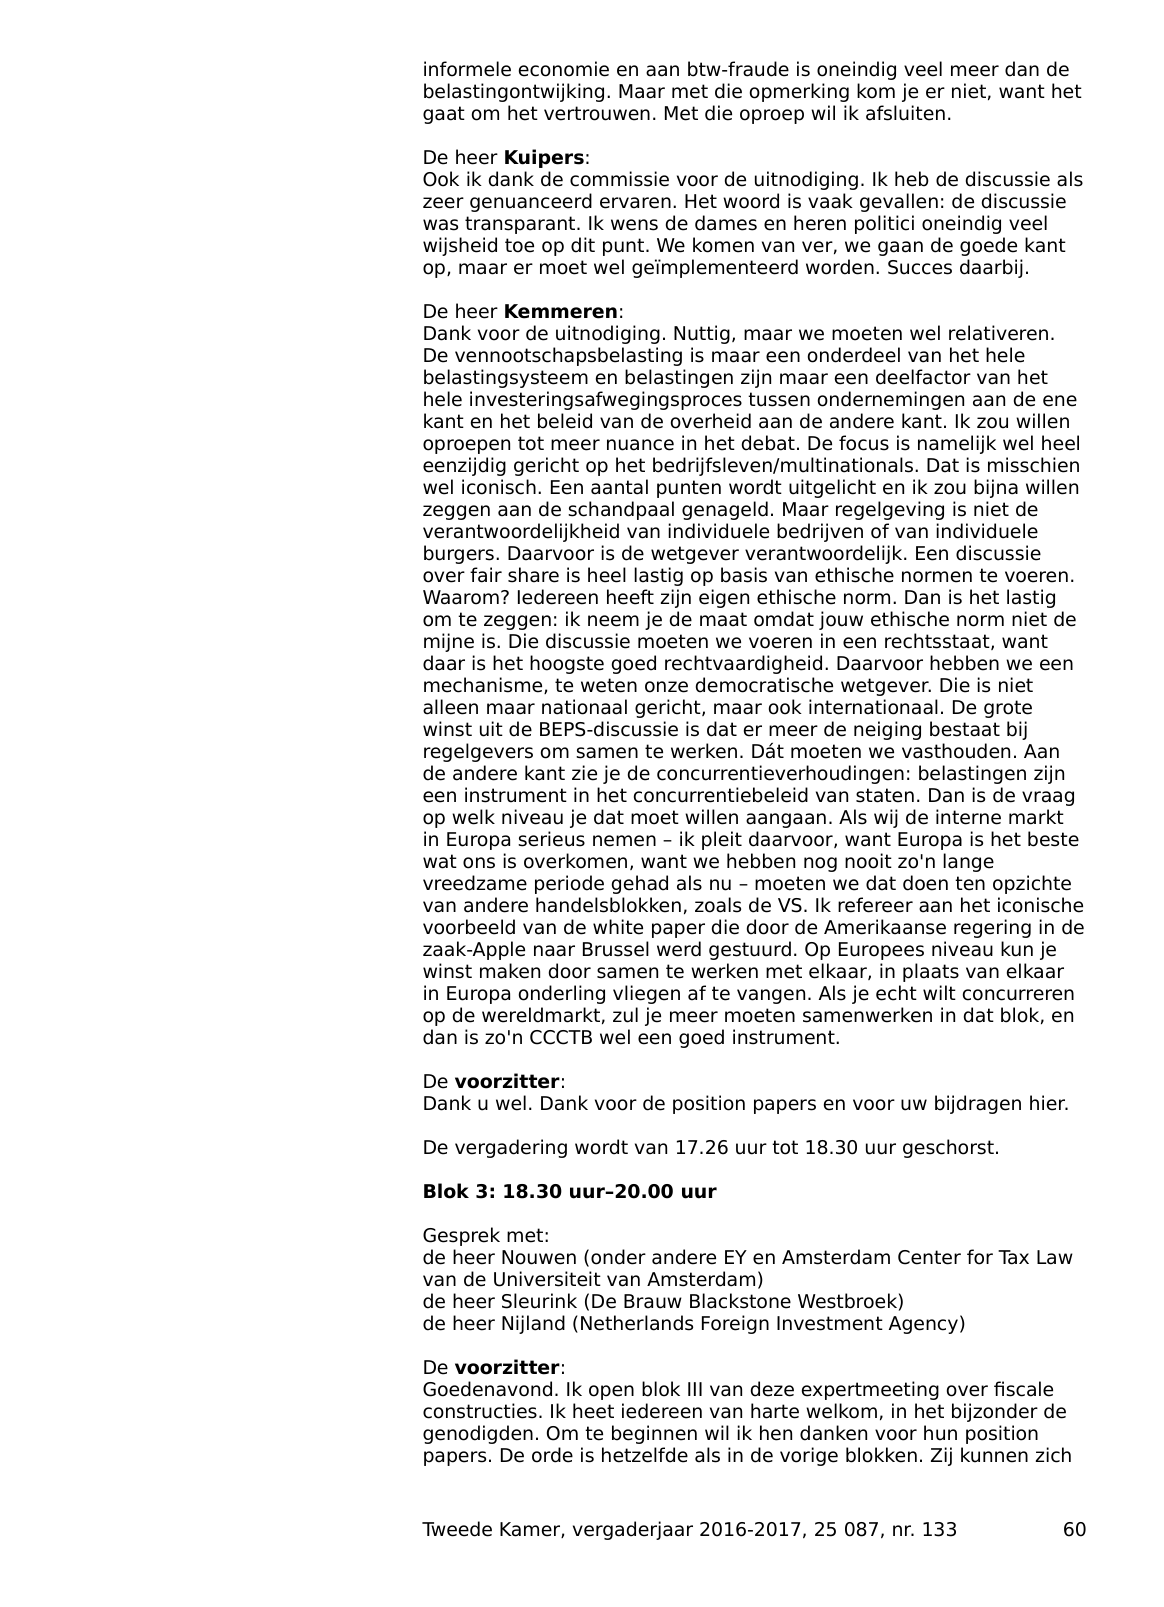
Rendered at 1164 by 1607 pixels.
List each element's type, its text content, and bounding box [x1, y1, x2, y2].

text De voorzitter: [422, 1357, 1087, 1379]
subtitle Blok 3: 18.30 uur–20.00 uur [422, 1181, 1087, 1203]
text informele economie en aan btw-fraude is oneindig veel meer dan de belastingontwijking. Maar met die opmerking kom je er niet, want het gaat om het vertrouwen. Met die oproep wil ik afsluiten. [422, 59, 1087, 125]
text Dank u wel. Dank voor de position papers en voor uw bijdragen hier. [422, 1093, 1087, 1115]
text de heer Nijland (Netherlands Foreign Investment Agency) [422, 1313, 1087, 1335]
text De heer Kemmeren: [422, 301, 1087, 323]
text De vergadering wordt van 17.26 uur tot 18.30 uur geschorst. [422, 1137, 1087, 1159]
text Ook ik dank de commissie voor de uitnodiging. Ik heb de discussie als zeer genuanceerd ervaren. Het woord is vaak gevallen: de discussie was transparant. Ik wens de dames en heren politici oneindig veel wijsheid toe op dit punt. We komen van ver, we gaan de goede kant op, maar er moet wel geïmplementeerd worden. Succes daarbij. [422, 169, 1087, 279]
text Goedenavond. Ik open blok III van deze expertmeeting over fiscale constructies. Ik heet iedereen van harte welkom, in het bijzonder de genodigden. Om te beginnen wil ik hen danken voor hun position papers. De orde is hetzelfde als in de vorige blokken. Zij kunnen zich [422, 1379, 1087, 1467]
text De voorzitter: [422, 1071, 1087, 1093]
text de heer Sleurink (De Brauw Blackstone Westbroek) [422, 1291, 1087, 1313]
text De heer Kuipers: [422, 147, 1087, 169]
text Dank voor de uitnodiging. Nuttig, maar we moeten wel relativeren. De vennootschapsbelasting is maar een onderdeel van het hele belastingsysteem en belastingen zijn maar een deelfactor van het hele investeringsafwegingsproces tussen ondernemingen aan de ene kant en het beleid van de overheid aan de andere kant. Ik zou willen oproepen tot meer nuance in het debat. De focus is namelijk wel heel eenzijdig gericht op het bedrijfsleven/multinationals. Dat is misschien wel iconisch. Een aantal punten wordt uitgelicht en ik zou bijna willen zeggen aan de schandpaal genageld. Maar regelgeving is niet de verantwoordelijkheid van individuele bedrijven of van individuele burgers. Daarvoor is de wetgever verantwoordelijk. Een discussie over fair share is heel lastig op basis van ethische normen te voeren. Waarom? Iedereen heeft zijn eigen ethische norm. Dan is het lastig om te zeggen: ik neem je de maat omdat jouw ethische norm niet de mijne is. Die discussie moeten we voeren in een rechtsstaat, want daar is het hoogste goed rechtvaardigheid. Daarvoor hebben we een mechanisme, te weten onze democratische wetgever. Die is niet alleen maar nationaal gericht, maar ook internationaal. De grote winst uit de BEPS-discussie is dat er meer de neiging bestaat bij regelgevers om samen te werken. Dát moeten we vasthouden. Aan de andere kant zie je de concurrentieverhoudingen: belastingen zijn een instrument in het concurrentiebeleid van staten. Dan is de vraag op welk niveau je dat moet willen aangaan. Als wij de interne markt in Europa serieus nemen – ik pleit daarvoor, want Europa is het beste wat ons is overkomen, want we hebben nog nooit zo'n lange vreedzame periode gehad als nu – moeten we dat doen ten opzichte van andere handelsblokken, zoals de VS. Ik refereer aan het iconische voorbeeld van de white paper die door de Amerikaanse regering in de zaak-Apple naar Brussel werd gestuurd. Op Europees niveau kun je winst maken door samen te werken met elkaar, in plaats van elkaar in Europa onderling vliegen af te vangen. Als je echt wilt concurreren op de wereldmarkt, zul je meer moeten samenwerken in dat blok, en dan is zo'n CCCTB wel een goed instrument. [422, 323, 1087, 1048]
text Gesprek met: [422, 1225, 1087, 1247]
text de heer Nouwen (onder andere EY en Amsterdam Center for Tax Law van de Universiteit van Amsterdam) [422, 1247, 1087, 1291]
